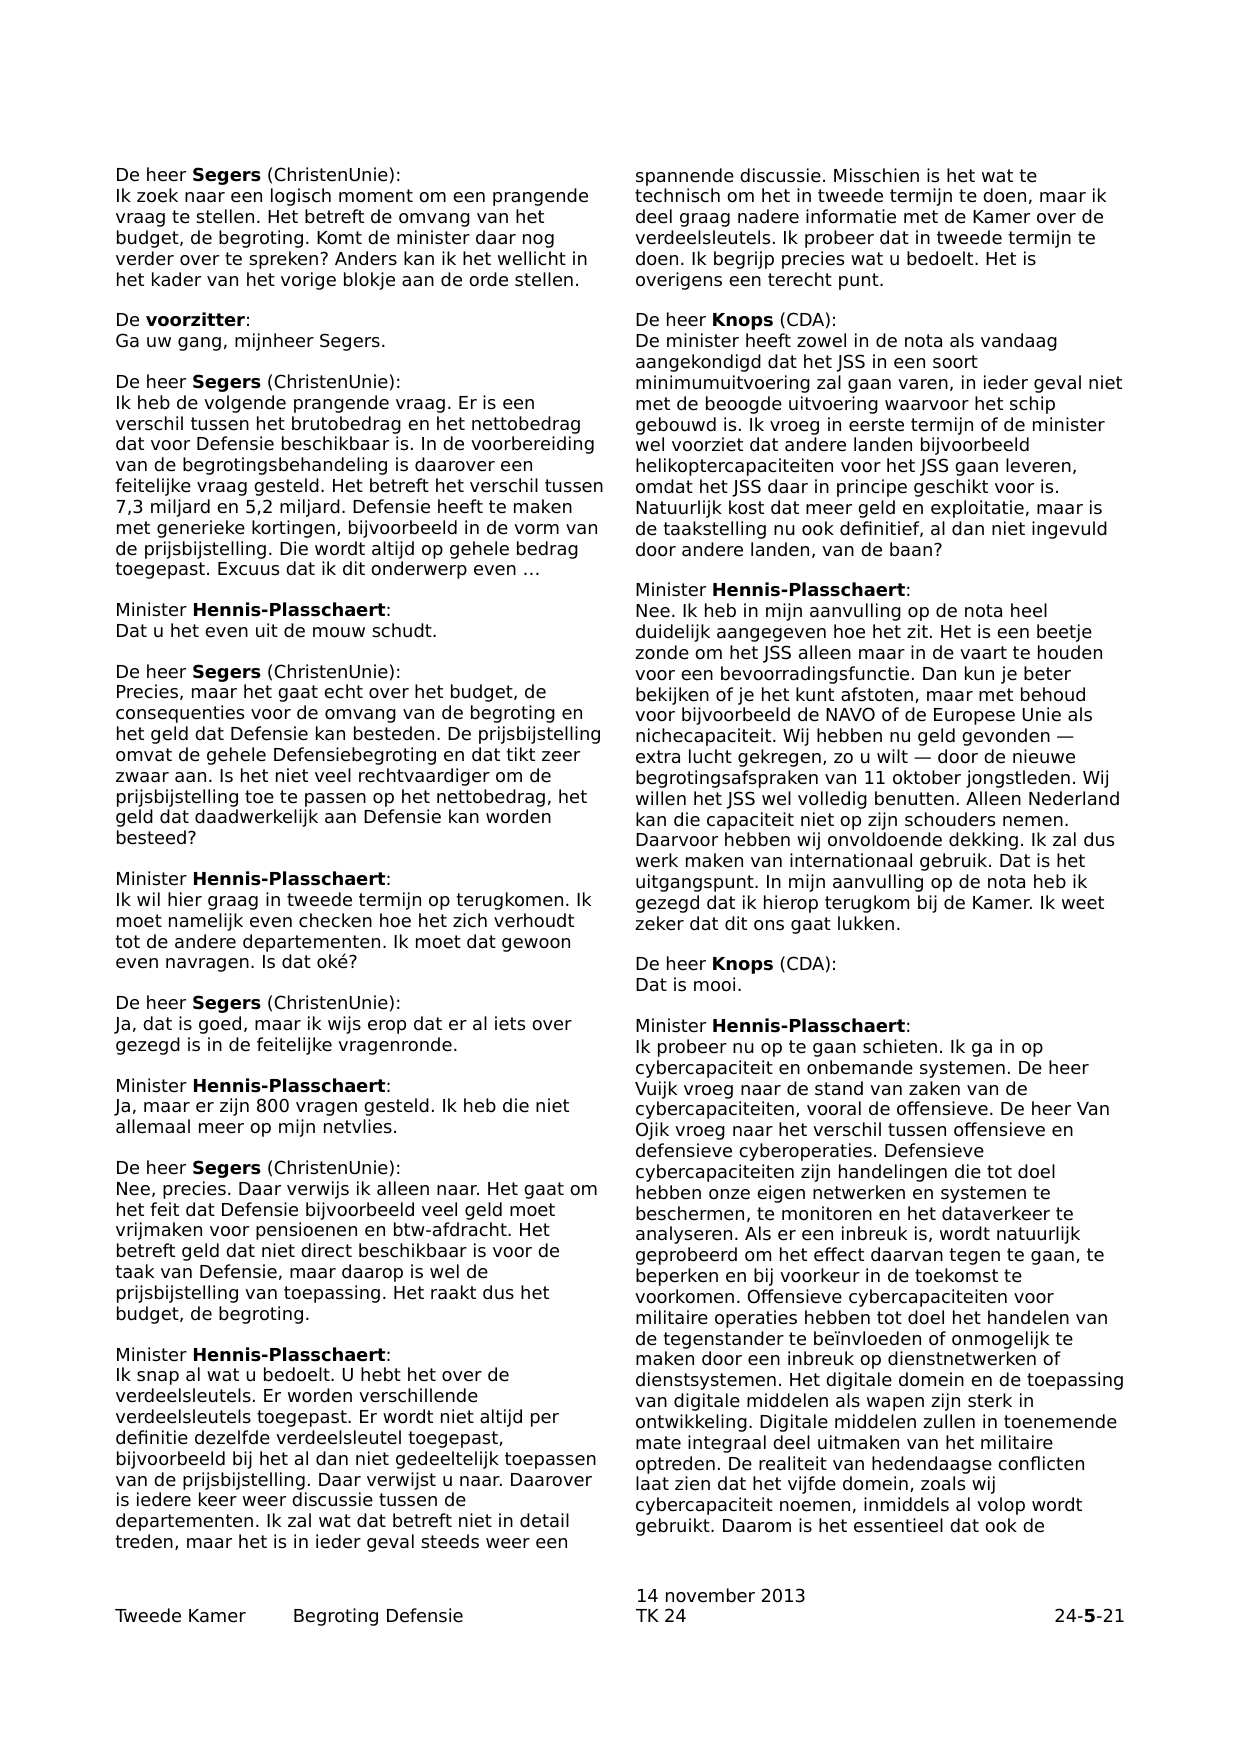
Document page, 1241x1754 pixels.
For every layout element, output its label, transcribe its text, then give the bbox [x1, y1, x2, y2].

text Minister Hennis-Plasschaert: [115, 869, 605, 890]
text spannende discussie. Misschien is het wat te technisch om het in tweede termijn te doen, maar ik deel graag nadere informatie met de Kamer over de verdeelsleutels. Ik probeer dat in tweede termijn te doen. Ik begrijp precies wat u bedoelt. Het is overigens een terecht punt. [635, 165, 1125, 290]
text Ik snap al wat u bedoelt. U hebt het over de verdeelsleutels. Er worden verschillende verdeelsleutels toegepast. Er wordt niet altijd per definitie dezelfde verdeelsleutel toegepast, bijvoorbeeld bij het al dan niet gedeeltelijk toepassen van de prijsbijstelling. Daar verwijst u naar. Daarover is iedere keer weer discussie tussen de departementen. Ik zal wat dat betreft niet in detail treden, maar het is in ieder geval steeds weer een [115, 1365, 605, 1553]
text De heer Knops (CDA): [635, 954, 1125, 975]
text Ik probeer nu op te gaan schieten. Ik ga in op cybercapaciteit en onbemande systemen. De heer Vuijk vroeg naar de stand van zaken van de cybercapaciteiten, vooral de offensieve. De heer Van Ojik vroeg naar het verschil tussen offensieve en defensieve cyberoperaties. Defensieve cybercapaciteiten zijn handelingen die tot doel hebben onze eigen netwerken en systemen te beschermen, te monitoren en het dataverkeer te analyseren. Als er een inbreuk is, wordt natuurlijk geprobeerd om het effect daarvan tegen te gaan, te beperken en bij voorkeur in de toekomst te voorkomen. Offensieve cybercapaciteiten voor militaire operaties hebben tot doel het handelen van de tegenstander te beïnvloeden of onmogelijk te maken door een inbreuk op dienstnetwerken of dienstsystemen. Het digitale domein en de toepassing van digitale middelen als wapen zijn sterk in ontwikkeling. Digitale middelen zullen in toenemende mate integraal deel uitmaken van het militaire optreden. De realiteit van hedendaagse conflicten laat zien dat het vijfde domein, zoals wij cybercapaciteit noemen, inmiddels al volop wordt gebruikt. Daarom is het essentieel dat ook de [635, 1037, 1125, 1537]
text De heer Segers (ChristenUnie): [115, 165, 605, 186]
text Nee. Ik heb in mijn aanvulling op de nota heel duidelijk aangegeven hoe het zit. Het is een beetje zonde om het JSS alleen maar in de vaart te houden voor een bevoorradingsfunctie. Dan kun je beter bekijken of je het kunt afstoten, maar met behoud voor bijvoorbeeld de NAVO of de Europese Unie als nichecapaciteit. Wij hebben nu geld gevonden — extra lucht gekregen, zo u wilt — door de nieuwe begrotingsafspraken van 11 oktober jongstleden. Wij willen het JSS wel volledig benutten. Alleen Nederland kan die capaciteit niet op zijn schouders nemen. Daarvoor hebben wij onvoldoende dekking. Ik zal dus werk maken van internationaal gebruik. Dat is het uitgangspunt. In mijn aanvulling op de nota heb ik gezegd dat ik hierop terugkom bij de Kamer. Ik weet zeker dat dit ons gaat lukken. [635, 601, 1125, 934]
text Precies, maar het gaat echt over het budget, de consequenties voor de omvang van de begroting en het geld dat Defensie kan besteden. De prijsbijstelling omvat de gehele Defensiebegroting en dat tikt zeer zwaar aan. Is het niet veel rechtvaardiger om de prijsbijstelling toe te passen op het nettobedrag, het geld dat daadwerkelijk aan Defensie kan worden besteed? [115, 682, 605, 849]
text Minister Hennis-Plasschaert: [635, 580, 1125, 601]
text Minister Hennis-Plasschaert: [115, 1344, 605, 1365]
text De heer Segers (ChristenUnie): [115, 1158, 605, 1178]
text Dat is mooi. [635, 975, 1125, 996]
text De heer Knops (CDA): [635, 310, 1125, 331]
text De heer Segers (ChristenUnie): [115, 993, 605, 1014]
text Nee, precies. Daar verwijs ik alleen naar. Het gaat om het feit dat Defensie bijvoorbeeld veel geld moet vrijmaken voor pensioenen en btw-afdracht. Het betreft geld dat niet direct beschikbaar is voor de taak van Defensie, maar daarop is wel de prijsbijstelling van toepassing. Het raakt dus het budget, de begroting. [115, 1178, 605, 1324]
text Ik heb de volgende prangende vraag. Er is een verschil tussen het brutobedrag en het nettobedrag dat voor Defensie beschikbaar is. In de voorbereiding van de begrotingsbehandeling is daarover een feitelijke vraag gesteld. Het betreft het verschil tussen 7,3 miljard en 5,2 miljard. Defensie heeft te maken met generieke kortingen, bijvoorbeeld in de vorm van de prijsbijstelling. Die wordt altijd op gehele bedrag toegepast. Excuus dat ik dit onderwerp even … [115, 392, 605, 580]
text Minister Hennis-Plasschaert: [115, 1075, 605, 1096]
text Ik wil hier graag in tweede termijn op terugkomen. Ik moet namelijk even checken hoe het zich verhoudt tot de andere departementen. Ik moet dat gewoon even navragen. Is dat oké? [115, 890, 605, 973]
text Dat u het even uit de mouw schudt. [115, 621, 605, 642]
text Ja, maar er zijn 800 vragen gesteld. Ik heb die niet allemaal meer op mijn netvlies. [115, 1096, 605, 1138]
text De minister heeft zowel in de nota als vandaag aangekondigd dat het JSS in een soort minimumuitvoering zal gaan varen, in ieder geval niet met de beoogde uitvoering waarvoor het schip gebouwd is. Ik vroeg in eerste termijn of de minister wel voorziet dat andere landen bijvoorbeeld helikoptercapaciteiten voor het JSS gaan leveren, omdat het JSS daar in principe geschikt voor is. Natuurlijk kost dat meer geld en exploitatie, maar is de taakstelling nu ook definitief, al dan niet ingevuld door andere landen, van de baan? [635, 331, 1125, 560]
text Minister Hennis-Plasschaert: [635, 1016, 1125, 1037]
text Minister Hennis-Plasschaert: [115, 600, 605, 621]
text De heer Segers (ChristenUnie): [115, 372, 605, 392]
text De heer Segers (ChristenUnie): [115, 662, 605, 682]
text Ga uw gang, mijnheer Segers. [115, 331, 605, 352]
text Ja, dat is goed, maar ik wijs erop dat er al iets over gezegd is in de feitelijke vragenronde. [115, 1014, 605, 1055]
text De voorzitter: [115, 310, 605, 331]
text Ik zoek naar een logisch moment om een prangende vraag te stellen. Het betreft de omvang van het budget, de begroting. Komt de minister daar nog verder over te spreken? Anders kan ik het wellicht in het kader van het vorige blokje aan de orde stellen. [115, 186, 605, 290]
